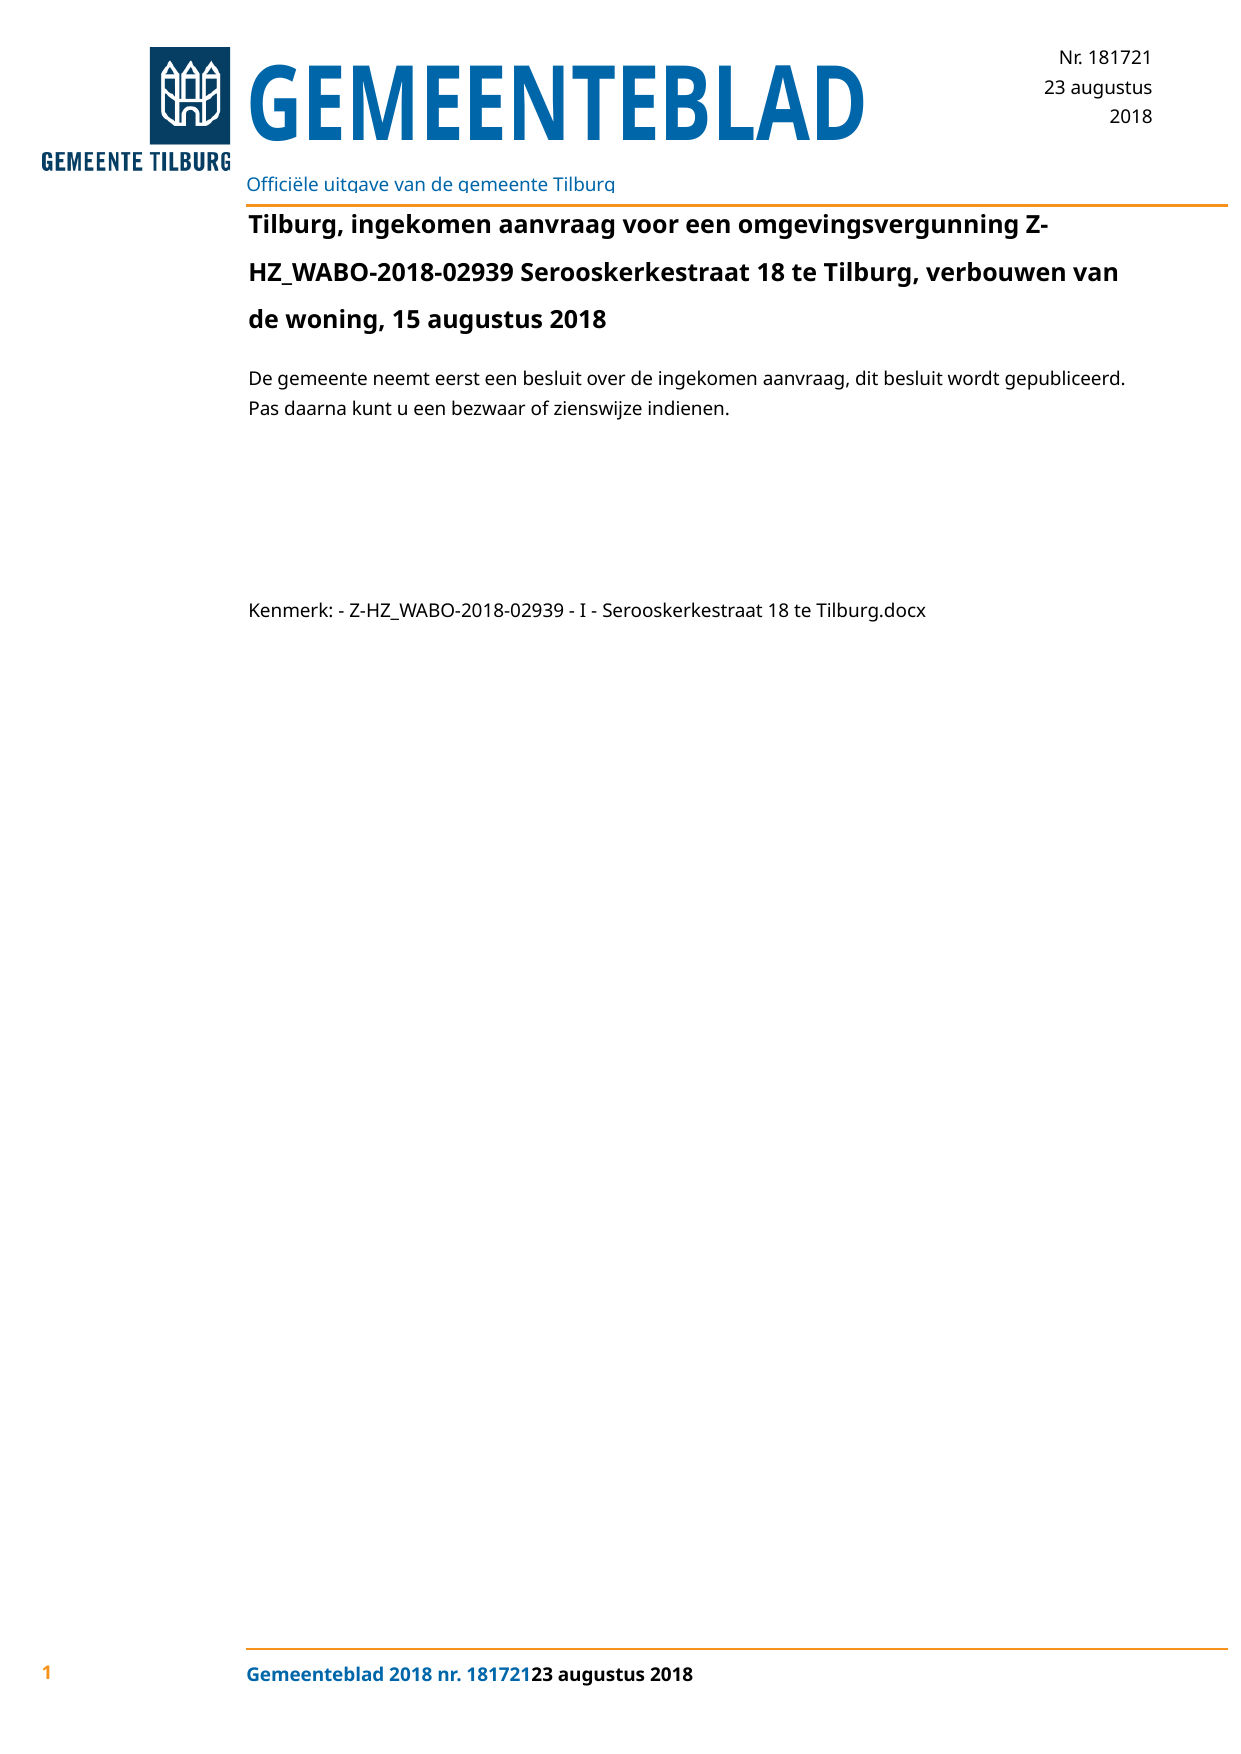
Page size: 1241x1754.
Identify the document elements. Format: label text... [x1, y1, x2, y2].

text De gemeente neemt eerst een besluit over de ingekomen aanvraag, dit besluit wordt gepubliceerd. Pas daarna kunt u een bezwaar of zienswijze indienen. [248, 366, 1152, 421]
text Tilburg, ingekomen aanvraag voor een omgevingsvergunning Z-HZ_WABO-2018-02939 Serooskerkestraat 18 te Tilburg, verbouwen van de woning, 15 augustus 2018 [248, 207, 1152, 336]
picture [41, 47, 231, 172]
text Kenmerk: - Z-HZ_WABO-2018-02939 - I - Serooskerkestraat 18 te Tilburg.docx [248, 597, 1152, 622]
